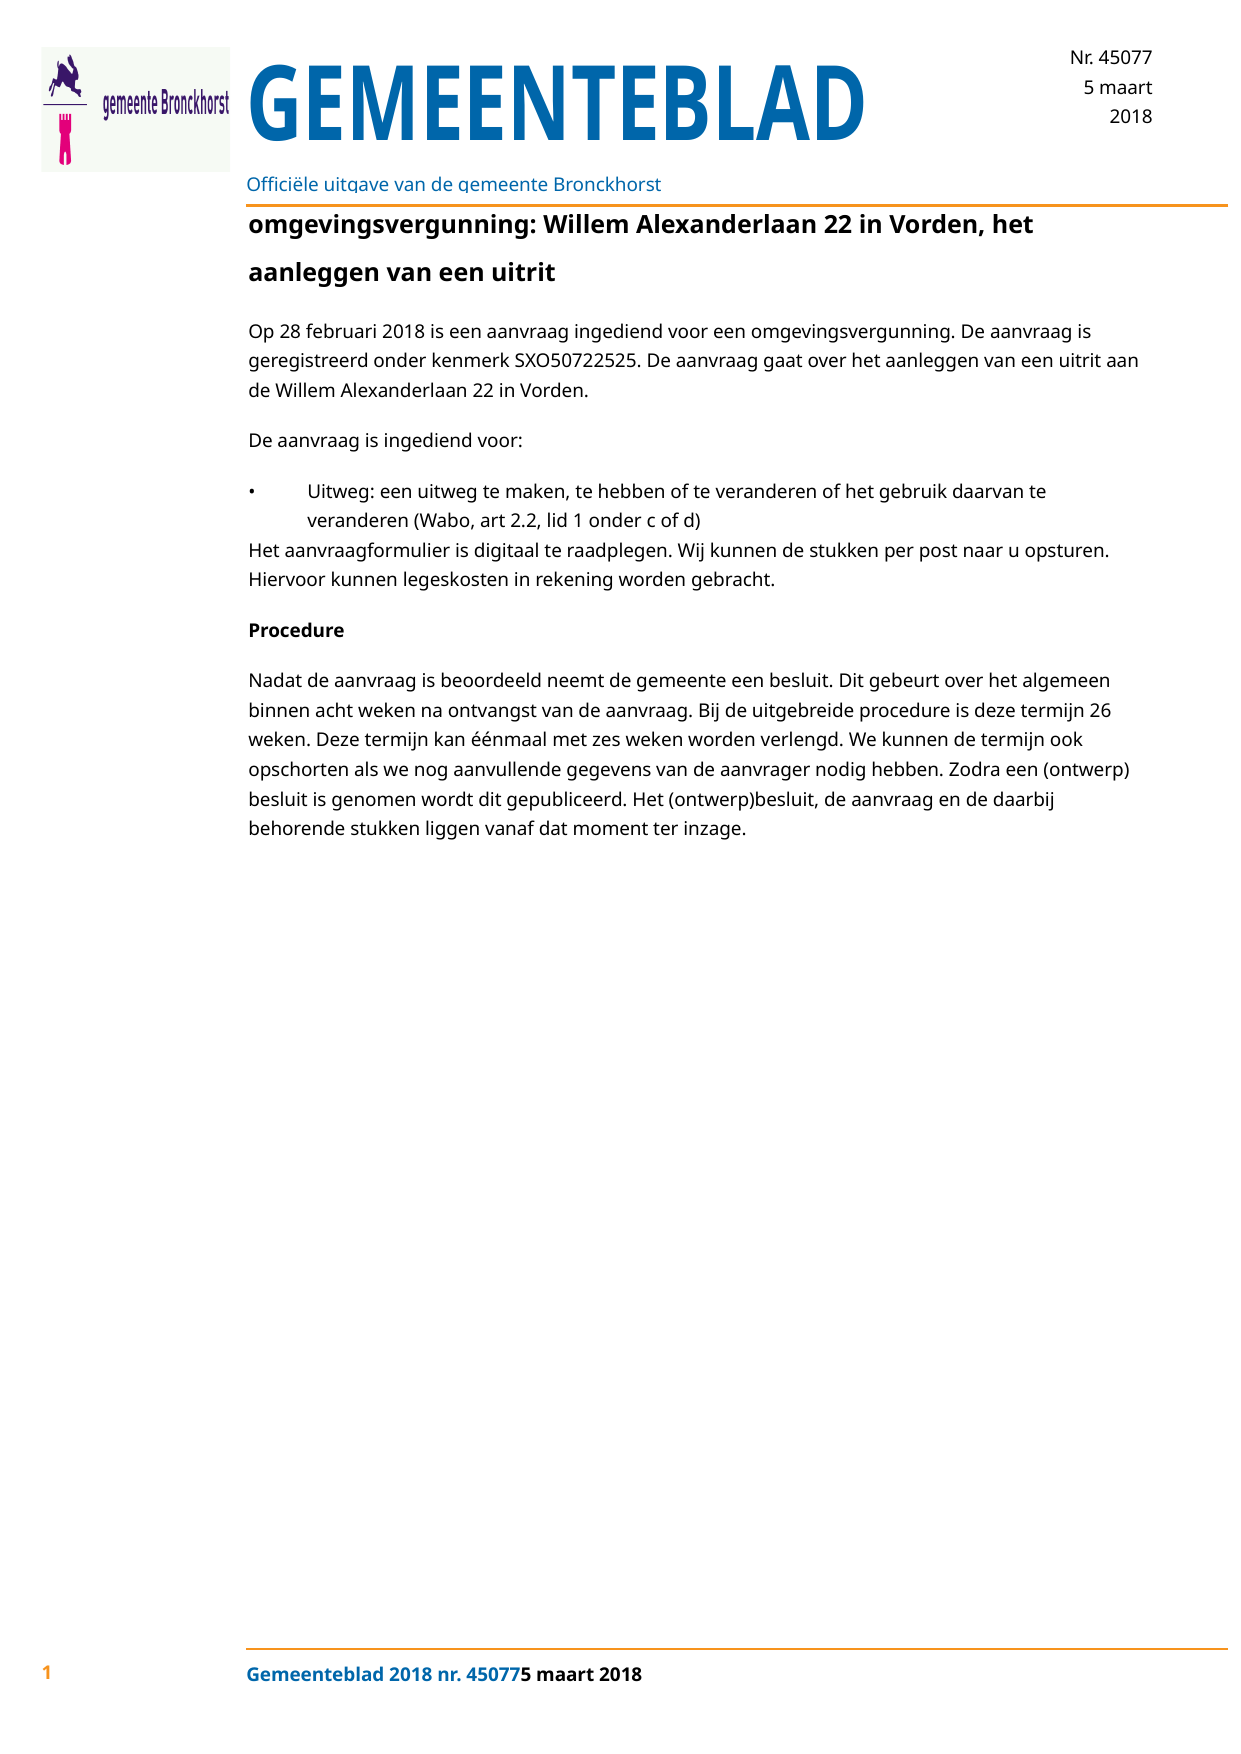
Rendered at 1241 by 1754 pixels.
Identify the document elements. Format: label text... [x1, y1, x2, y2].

text Het aanvraagformulier is digitaal te raadplegen. Wij kunnen de stukken per post naar u opsturen. Hiervoor kunnen legeskosten in rekening worden gebracht. [248, 537, 1152, 592]
picture [41, 47, 231, 172]
text De aanvraag is ingediend voor: [248, 427, 1152, 453]
text omgevingsvergunning: Willem Alexanderlaan 22 in Vorden, het aanleggen van een uitrit [248, 207, 1152, 288]
text Op 28 februari 2018 is een aanvraag ingediend voor een omgevingsvergunning. De aanvraag is geregistreerd onder kenmerk SXO50722525. De aanvraag gaat over het aanleggen van een uitrit aan de Willem Alexanderlaan 22 in Vorden. [248, 318, 1152, 403]
text Procedure [248, 617, 1152, 643]
text Nadat de aanvraag is beoordeeld neemt de gemeente een besluit. Dit gebeurt over het algemeen binnen acht weken na ontvangst van de aanvraag. Bij de uitgebreide procedure is deze termijn 26 weken. Deze termijn kan éénmaal met zes weken worden verlengd. We kunnen de termijn ook opschorten als we nog aanvullende gegevens van de aanvrager nodig hebben. Zodra een (ontwerp) besluit is genomen wordt dit gepubliceerd. Het (ontwerp)besluit, de aanvraag en de daarbij behorende stukken liggen vanaf dat moment ter inzage. [248, 667, 1152, 841]
list Uitweg: een uitweg te maken, te hebben of te veranderen of het gebruik daarvan te veranderen (Wabo, art 2.2, lid 1 onder c of d) [248, 478, 1152, 533]
